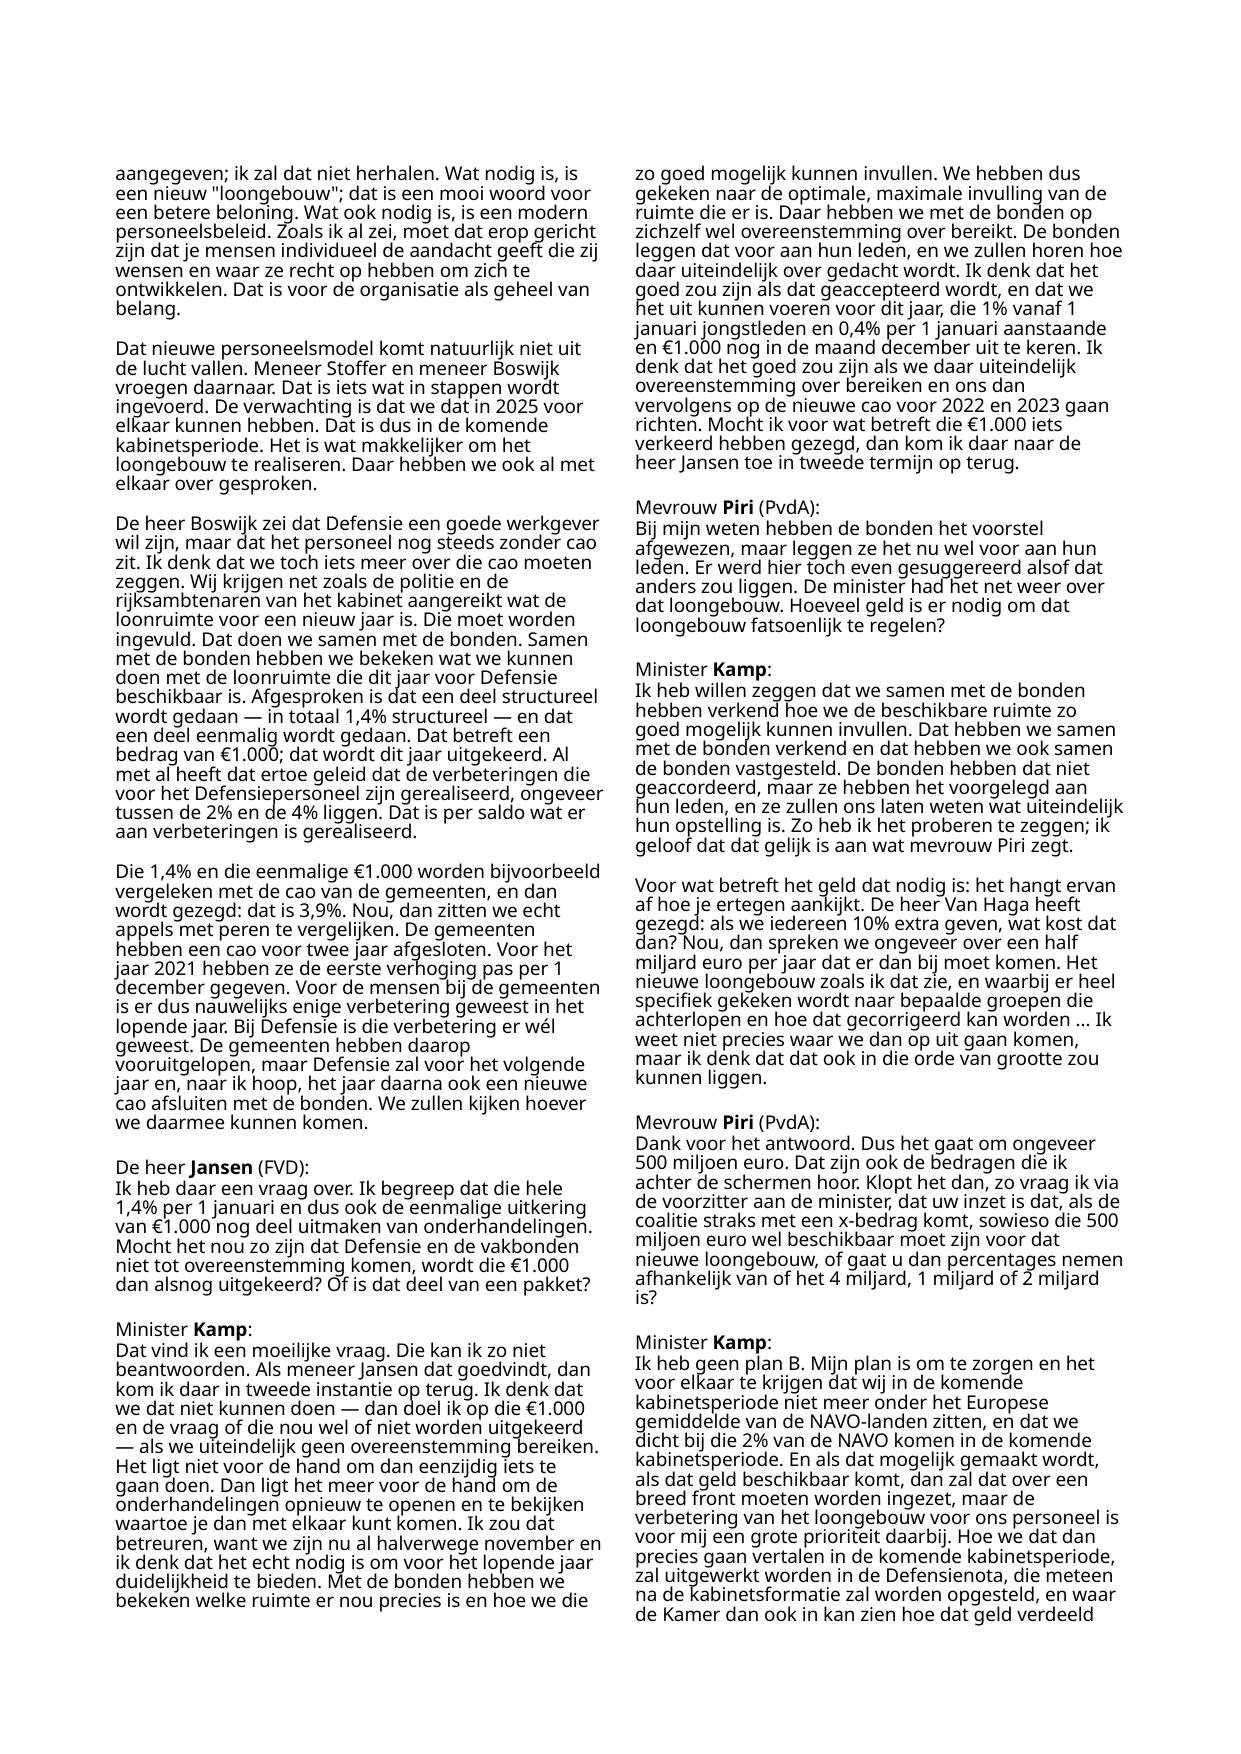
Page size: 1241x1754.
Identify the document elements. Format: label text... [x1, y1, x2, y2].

text aangegeven; ik zal dat niet herhalen. Wat nodig is, is een nieuw "loongebouw"; dat is een mooi woord voor een betere beloning. Wat ook nodig is, is een modern personeelsbeleid. Zoals ik al zei, moet dat erop gericht zijn dat je mensen individueel de aandacht geeft die zij wensen en waar ze recht op hebben om zich te ontwikkelen. Dat is voor de organisatie als geheel van belang. [115, 165, 605, 319]
text Dat vind ik een moeilijke vraag. Die kan ik zo niet beantwoorden. Als meneer Jansen dat goedvindt, dan kom ik daar in tweede instantie op terug. Ik denk dat we dat niet kunnen doen — dan doel ik op die €1.000 en de vraag of die nou wel of niet worden uitgekeerd — als we uiteindelijk geen overeenstemming bereiken. Het ligt niet voor de hand om dan eenzijdig iets te gaan doen. Dan ligt het meer voor de hand om de onderhandelingen opnieuw te openen en te bekijken waartoe je dan met elkaar kunt komen. Ik zou dat betreuren, want we zijn nu al halverwege november en ik denk dat het echt nodig is om voor het lopende jaar duidelijkheid te bieden. Met de bonden hebben we bekeken welke ruimte er nou precies is en hoe we die [115, 1342, 605, 1612]
text Mevrouw Piri (PvdA): [635, 494, 1125, 520]
text De heer Boswijk zei dat Defensie een goede werkgever wil zijn, maar dat het personeel nog steeds zonder cao zit. Ik denk dat we toch iets meer over die cao moeten zeggen. Wij krijgen net zoals de politie en de rijksambtenaren van het kabinet aangereikt wat de loonruimte voor een nieuw jaar is. Die moet worden ingevuld. Dat doen we samen met de bonden. Samen met de bonden hebben we bekeken wat we kunnen doen met de loonruimte die dit jaar voor Defensie beschikbaar is. Afgesproken is dat een deel structureel wordt gedaan — in totaal 1,4% structureel — en dat een deel eenmalig wordt gedaan. Dat betreft een bedrag van €1.000; dat wordt dit jaar uitgekeerd. Al met al heeft dat ertoe geleid dat de verbeteringen die voor het Defensiepersoneel zijn gerealiseerd, ongeveer tussen de 2% en de 4% liggen. Dat is per saldo wat er aan verbeteringen is gerealiseerd. [115, 515, 605, 843]
text Minister Kamp: [635, 657, 1125, 682]
text Dank voor het antwoord. Dus het gaat om ongeveer 500 miljoen euro. Dat zijn ook de bedragen die ik achter de schermen hoor. Klopt het dan, zo vraag ik via de voorzitter aan de minister, dat uw inzet is dat, als de coalitie straks met een x-bedrag komt, sowieso die 500 miljoen euro wel beschikbaar moet zijn voor dat nieuwe loongebouw, of gaat u dan percentages nemen afhankelijk van of het 4 miljard, 1 miljard of 2 miljard is? [635, 1135, 1125, 1308]
text Ik heb daar een vraag over. Ik begreep dat die hele 1,4% per 1 januari en dus ook de eenmalige uitkering van €1.000 nog deel uitmaken van onderhandelingen. Mocht het nou zo zijn dat Defensie en de vakbonden niet tot overeenstemming komen, wordt die €1.000 dan alsnog uitgekeerd? Of is dat deel van een pakket? [115, 1180, 605, 1295]
text Ik heb geen plan B. Mijn plan is om te zorgen en het voor elkaar te krijgen dat wij in de komende kabinetsperiode niet meer onder het Europese gemiddelde van de NAVO-landen zitten, en dat we dicht bij die 2% van de NAVO komen in de komende kabinetsperiode. En als dat mogelijk gemaakt wordt, als dat geld beschikbaar komt, dan zal dat over een breed front moeten worden ingezet, maar de verbetering van het loongebouw voor ons personeel is voor mij een grote prioriteit daarbij. Hoe we dat dan precies gaan vertalen in de komende kabinetsperiode, zal uitgewerkt worden in de Defensienota, die meteen na de kabinetsformatie zal worden opgesteld, en waar de Kamer dan ook in kan zien hoe dat geld verdeeld [635, 1355, 1125, 1625]
text Dat nieuwe personeelsmodel komt natuurlijk niet uit de lucht vallen. Meneer Stoffer en meneer Boswijk vroegen daarnaar. Dat is iets wat in stappen wordt ingevoerd. De verwachting is dat we dat in 2025 voor elkaar kunnen hebben. Dat is dus in de komende kabinetsperiode. Het is wat makkelijker om het loongebouw te realiseren. Daar hebben we ook al met elkaar over gesproken. [115, 340, 605, 494]
text Minister Kamp: [115, 1316, 605, 1342]
text Minister Kamp: [635, 1329, 1125, 1355]
text De heer Jansen (FVD): [115, 1154, 605, 1180]
text Mevrouw Piri (PvdA): [635, 1109, 1125, 1135]
text Ik heb willen zeggen dat we samen met de bonden hebben verkend hoe we de beschikbare ruimte zo goed mogelijk kunnen invullen. Dat hebben we samen met de bonden verkend en dat hebben we ook samen de bonden vastgesteld. De bonden hebben dat niet geaccordeerd, maar ze hebben het voorgelegd aan hun leden, en ze zullen ons laten weten wat uiteindelijk hun opstelling is. Zo heb ik het proberen te zeggen; ik geloof dat dat gelijk is aan wat mevrouw Piri zegt. [635, 682, 1125, 856]
text Die 1,4% en die eenmalige €1.000 worden bijvoorbeeld vergeleken met de cao van de gemeenten, en dan wordt gezegd: dat is 3,9%. Nou, dan zitten we echt appels met peren te vergelijken. De gemeenten hebben een cao voor twee jaar afgesloten. Voor het jaar 2021 hebben ze de eerste verhoging pas per 1 december gegeven. Voor de mensen bij de gemeenten is er dus nauwelijks enige verbetering geweest in het lopende jaar. Bij Defensie is die verbetering er wél geweest. De gemeenten hebben daarop vooruitgelopen, maar Defensie zal voor het volgende jaar en, naar ik hoop, het jaar daarna ook een nieuwe cao afsluiten met de bonden. We zullen kijken hoever we daarmee kunnen komen. [115, 863, 605, 1133]
text zo goed mogelijk kunnen invullen. We hebben dus gekeken naar de optimale, maximale invulling van de ruimte die er is. Daar hebben we met de bonden op zichzelf wel overeenstemming over bereikt. De bonden leggen dat voor aan hun leden, en we zullen horen hoe daar uiteindelijk over gedacht wordt. Ik denk dat het goed zou zijn als dat geaccepteerd wordt, en dat we het uit kunnen voeren voor dit jaar, die 1% vanaf 1 januari jongstleden en 0,4% per 1 januari aanstaande en €1.000 nog in de maand december uit te keren. Ik denk dat het goed zou zijn als we daar uiteindelijk overeenstemming over bereiken en ons dan vervolgens op de nieuwe cao voor 2022 en 2023 gaan richten. Mocht ik voor wat betreft die €1.000 iets verkeerd hebben gezegd, dan kom ik daar naar de heer Jansen toe in tweede termijn op terug. [635, 165, 1125, 474]
text Bij mijn weten hebben de bonden het voorstel afgewezen, maar leggen ze het nu wel voor aan hun leden. Er werd hier toch even gesuggereerd alsof dat anders zou liggen. De minister had het net weer over dat loongebouw. Hoeveel geld is er nodig om dat loongebouw fatsoenlijk te regelen? [635, 520, 1125, 636]
text Voor wat betreft het geld dat nodig is: het hangt ervan af hoe je ertegen aankijkt. De heer Van Haga heeft gezegd: als we iedereen 10% extra geven, wat kost dat dan? Nou, dan spreken we ongeveer over een half miljard euro per jaar dat er dan bij moet komen. Het nieuwe loongebouw zoals ik dat zie, en waarbij er heel specifiek gekeken wordt naar bepaalde groepen die achterlopen en hoe dat gecorrigeerd kan worden ... Ik weet niet precies waar we dan op uit gaan komen, maar ik denk dat dat ook in die orde van grootte zou kunnen liggen. [635, 877, 1125, 1088]
